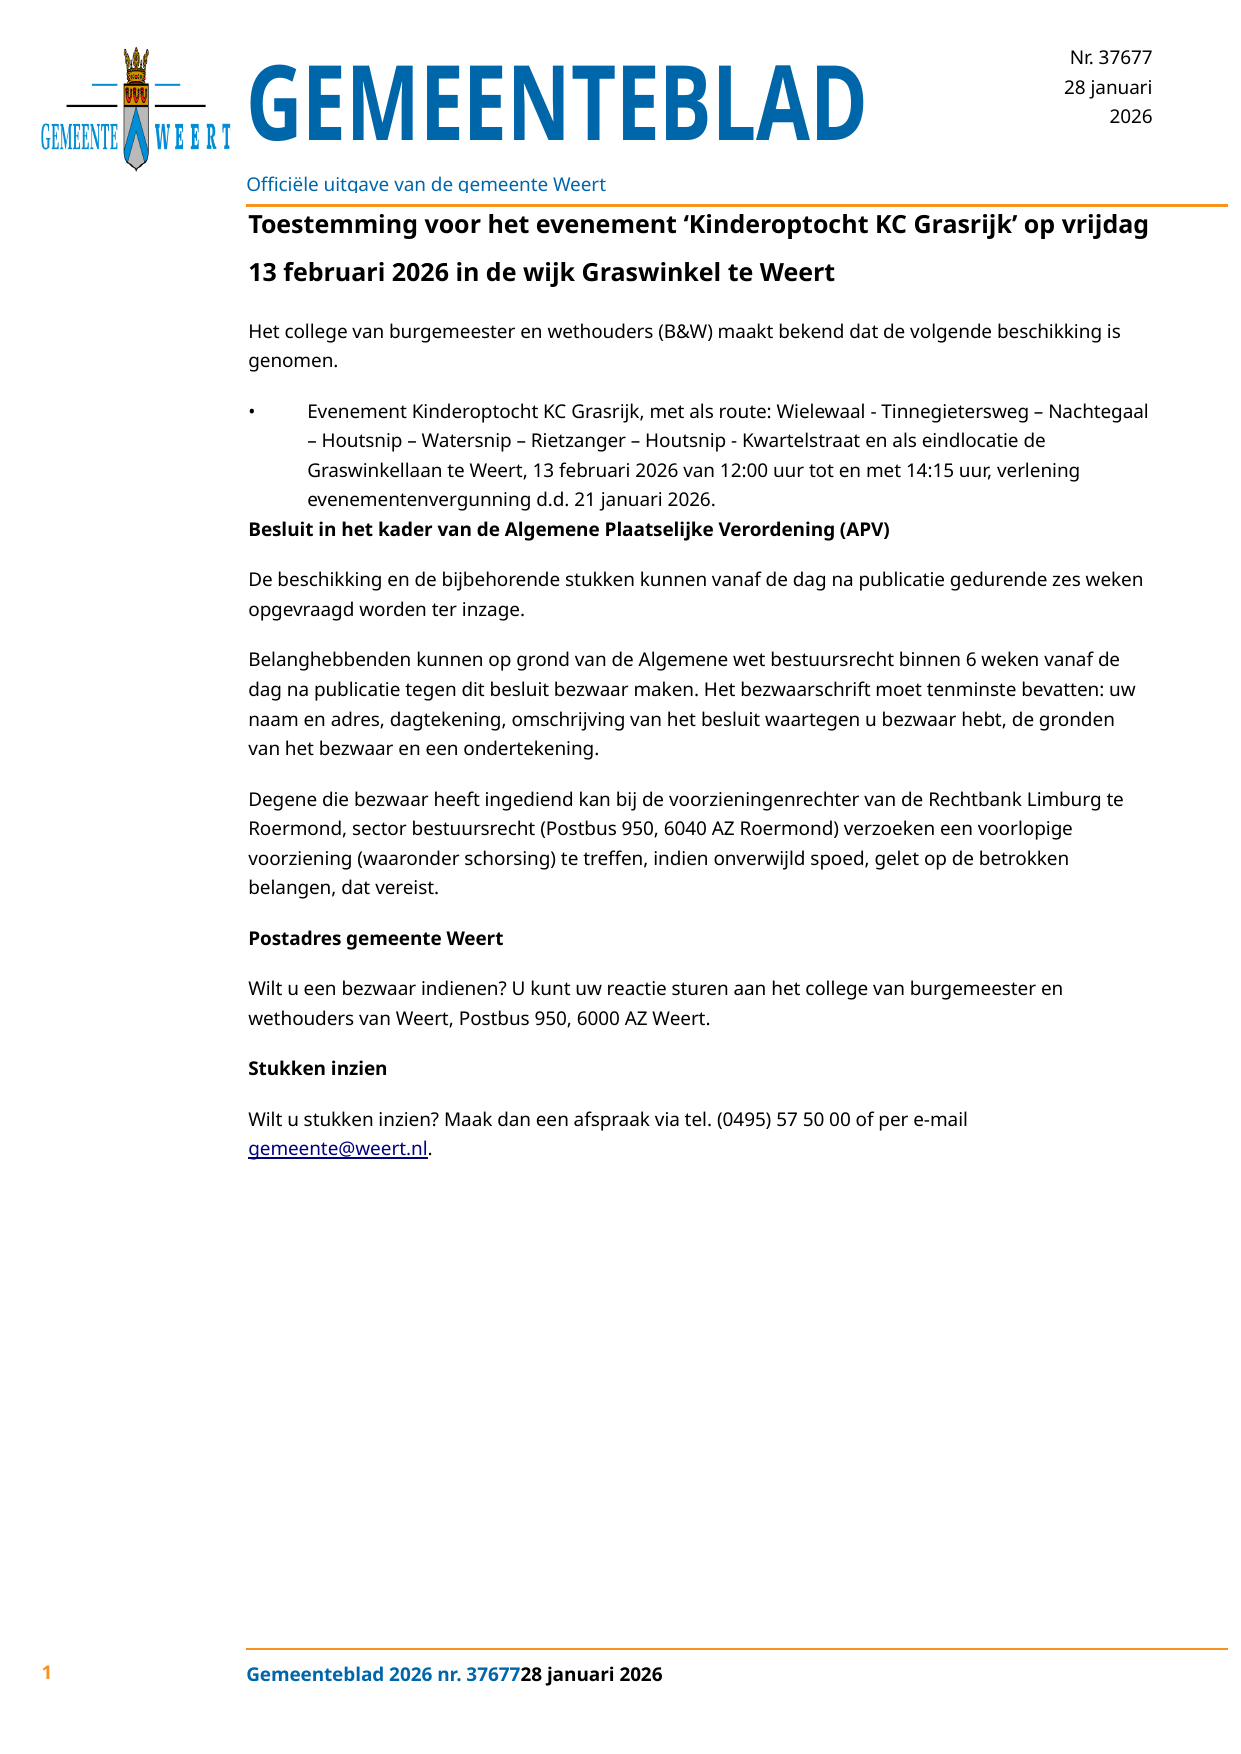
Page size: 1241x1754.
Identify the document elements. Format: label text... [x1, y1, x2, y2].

text De beschikking en de bijbehorende stukken kunnen vanaf de dag na publicatie gedurende zes weken opgevraagd worden ter inzage. [248, 567, 1152, 622]
list Evenement Kinderoptocht KC Grasrijk, met als route: Wielewaal - Tinnegietersweg – Nachtegaal – Houtsnip – Watersnip – Rietzanger – Houtsnip - Kwartelstraat en als eindlocatie de Graswinkellaan te Weert, 13 februari 2026 van 12:00 uur tot en met 14:15 uur, verlening evenementenvergunning d.d. 21 januari 2026. [248, 398, 1152, 512]
picture [41, 47, 231, 172]
text Het college van burgemeester en wethouders (B&W) maakt bekend dat de volgende beschikking is genomen. [248, 318, 1152, 373]
text Wilt u een bezwaar indienen? U kunt uw reactie sturen aan het college van burgemeester en wethouders van Weert, Postbus 950, 6000 AZ Weert. [248, 975, 1152, 1031]
text Postadres gemeente Weert [248, 925, 1152, 951]
text Belanghebbenden kunnen op grond van de Algemene wet bestuursrecht binnen 6 weken vanaf de dag na publicatie tegen dit besluit bezwaar maken. Het bezwaarschrift moet tenminste bevatten: uw naam en adres, dagtekening, omschrijving van het besluit waartegen u bezwaar hebt, de gronden van het bezwaar en een ondertekening. [248, 647, 1152, 761]
text Wilt u stukken inzien? Maak dan een afspraak via tel. (0495) 57 50 00 of per e-mail gemeente@weert.nl. [248, 1106, 1152, 1161]
text Toestemming voor het evenement ‘Kinderoptocht KC Grasrijk’ op vrijdag 13 februari 2026 in de wijk Graswinkel te Weert [248, 207, 1152, 288]
text Degene die bezwaar heeft ingediend kan bij de voorzieningenrechter van de Rechtbank Limburg te Roermond, sector bestuursrecht (Postbus 950, 6040 AZ Roermond) verzoeken een voorlopige voorziening (waaronder schorsing) te treffen, indien onverwijld spoed, gelet op de betrokken belangen, dat vereist. [248, 786, 1152, 900]
text Besluit in het kader van de Algemene Plaatselijke Verordening (APV) [248, 516, 1152, 542]
text Stukken inzien [248, 1055, 1152, 1081]
